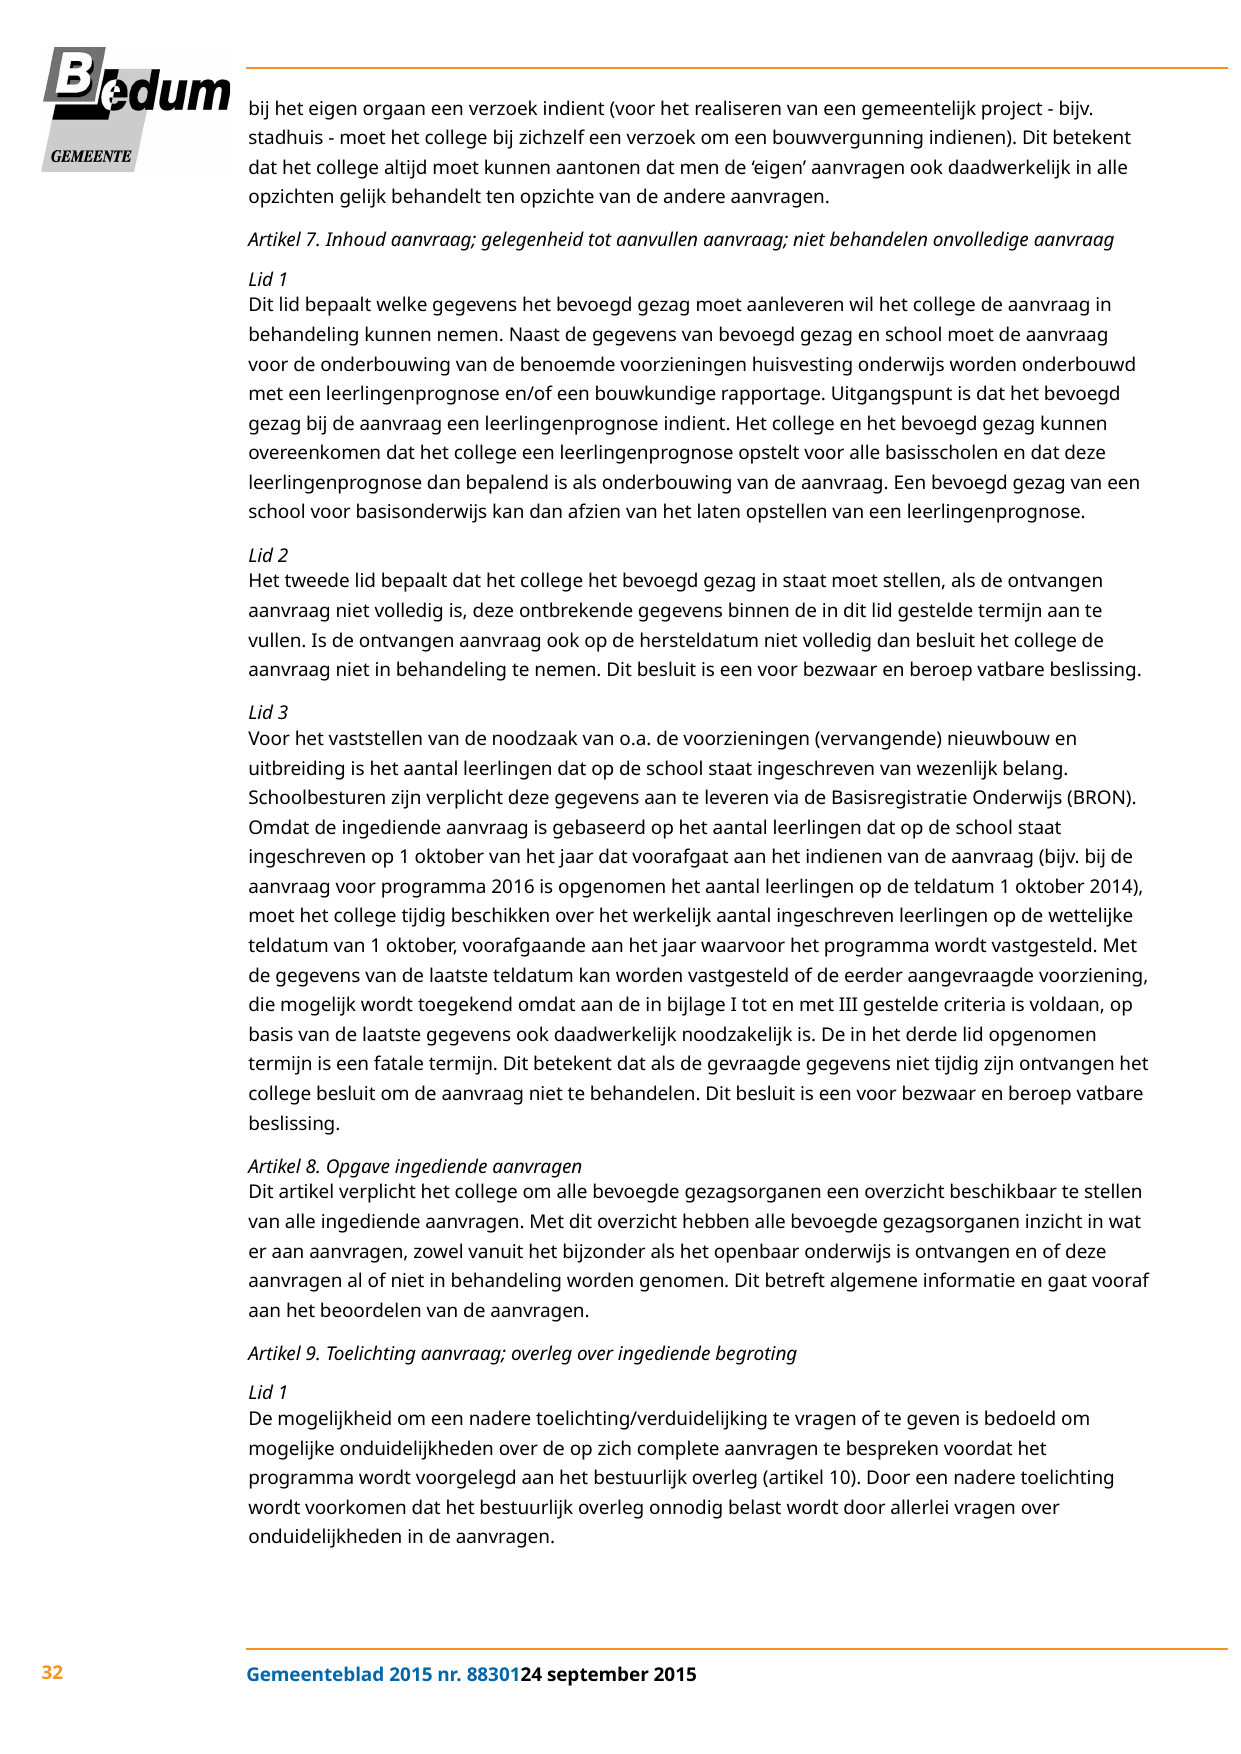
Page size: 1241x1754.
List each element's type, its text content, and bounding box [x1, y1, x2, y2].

text Lid 3 [248, 699, 1152, 725]
text Artikel 7. Inhoud aanvraag; gelegenheid tot aanvullen aanvraag; niet behandelen onvolledige aanvraag [248, 227, 1152, 252]
text Artikel 9. Toelichting aanvraag; overleg over ingediende begroting [248, 1340, 1152, 1366]
text Lid 2 [248, 542, 1152, 568]
text Voor het vaststellen van de noodzaak van o.a. de voorzieningen (vervangende) nieuwbouw en uitbreiding is het aantal leerlingen dat op de school staat ingeschreven van wezenlijk belang. Schoolbesturen zijn verplicht deze gegevens aan te leveren via de Basisregistratie Onderwijs (BRON). Omdat de ingediende aanvraag is gebaseerd op het aantal leerlingen dat op de school staat ingeschreven op 1 oktober van het jaar dat voorafgaat aan het indienen van de aanvraag (bijv. bij de aanvraag voor programma 2016 is opgenomen het aantal leerlingen op de teldatum 1 oktober 2014), moet het college tijdig beschikken over het werkelijk aantal ingeschreven leerlingen op de wettelijke teldatum van 1 oktober, voorafgaande aan het jaar waarvoor het programma wordt vastgesteld. Met de gegevens van de laatste teldatum kan worden vastgesteld of de eerder aangevraagde voorziening, die mogelijk wordt toegekend omdat aan de in bijlage I tot en met III gestelde criteria is voldaan, op basis van de laatste gegevens ook daadwerkelijk noodzakelijk is. De in het derde lid opgenomen termijn is een fatale termijn. Dit betekent dat als de gevraagde gegevens niet tijdig zijn ontvangen het college besluit om de aanvraag niet te behandelen. Dit besluit is een voor bezwaar en beroep vatbare beslissing. [248, 725, 1152, 1136]
text Het tweede lid bepaalt dat het college het bevoegd gezag in staat moet stellen, als de ontvangen aanvraag niet volledig is, deze ontbrekende gegevens binnen de in dit lid gestelde termijn aan te vullen. Is de ontvangen aanvraag ook op de hersteldatum niet volledig dan besluit het college de aanvraag niet in behandeling te nemen. Dit besluit is een voor bezwaar en beroep vatbare beslissing. [248, 568, 1152, 682]
text Artikel 8. Opgave ingediende aanvragen [248, 1153, 1152, 1179]
text De mogelijkheid om een nadere toelichting/verduidelijking te vragen of te geven is bedoeld om mogelijke onduidelijkheden over de op zich complete aanvragen te bespreken voordat het programma wordt voorgelegd aan het bestuurlijk overleg (artikel 10). Door een nadere toelichting wordt voorkomen dat het bestuurlijk overleg onnodig belast wordt door allerlei vragen over onduidelijkheden in de aanvragen. [248, 1405, 1152, 1549]
text Dit lid bepaalt welke gegevens het bevoegd gezag moet aanleveren wil het college de aanvraag in behandeling kunnen nemen. Naast de gegevens van bevoegd gezag en school moet de aanvraag voor de onderbouwing van de benoemde voorzieningen huisvesting onderwijs worden onderbouwd met een leerlingenprognose en/of een bouwkundige rapportage. Uitgangspunt is dat het bevoegd gezag bij de aanvraag een leerlingenprognose indient. Het college en het bevoegd gezag kunnen overeenkomen dat het college een leerlingenprognose opstelt voor alle basisscholen en dat deze leerlingenprognose dan bepalend is als onderbouwing van de aanvraag. Een bevoegd gezag van een school voor basisonderwijs kan dan afzien van het laten opstellen van een leerlingenprognose. [248, 292, 1152, 524]
picture [41, 47, 231, 172]
text Dit artikel verplicht het college om alle bevoegde gezagsorganen een overzicht beschikbaar te stellen van alle ingediende aanvragen. Met dit overzicht hebben alle bevoegde gezagsorganen inzicht in wat er aan aanvragen, zowel vanuit het bijzonder als het openbaar onderwijs is ontvangen en of deze aanvragen al of niet in behandeling worden genomen. Dit betreft algemene informatie en gaat vooraf aan het beoordelen van de aanvragen. [248, 1179, 1152, 1323]
text Lid 1 [248, 266, 1152, 292]
text bij het eigen orgaan een verzoek indient (voor het realiseren van een gemeentelijk project - bijv. stadhuis - moet het college bij zichzelf een verzoek om een bouwvergunning indienen). Dit betekent dat het college altijd moet kunnen aantonen dat men de ‘eigen’ aanvragen ook daadwerkelijk in alle opzichten gelijk behandelt ten opzichte van de andere aanvragen. [248, 95, 1152, 209]
text Lid 1 [248, 1379, 1152, 1405]
